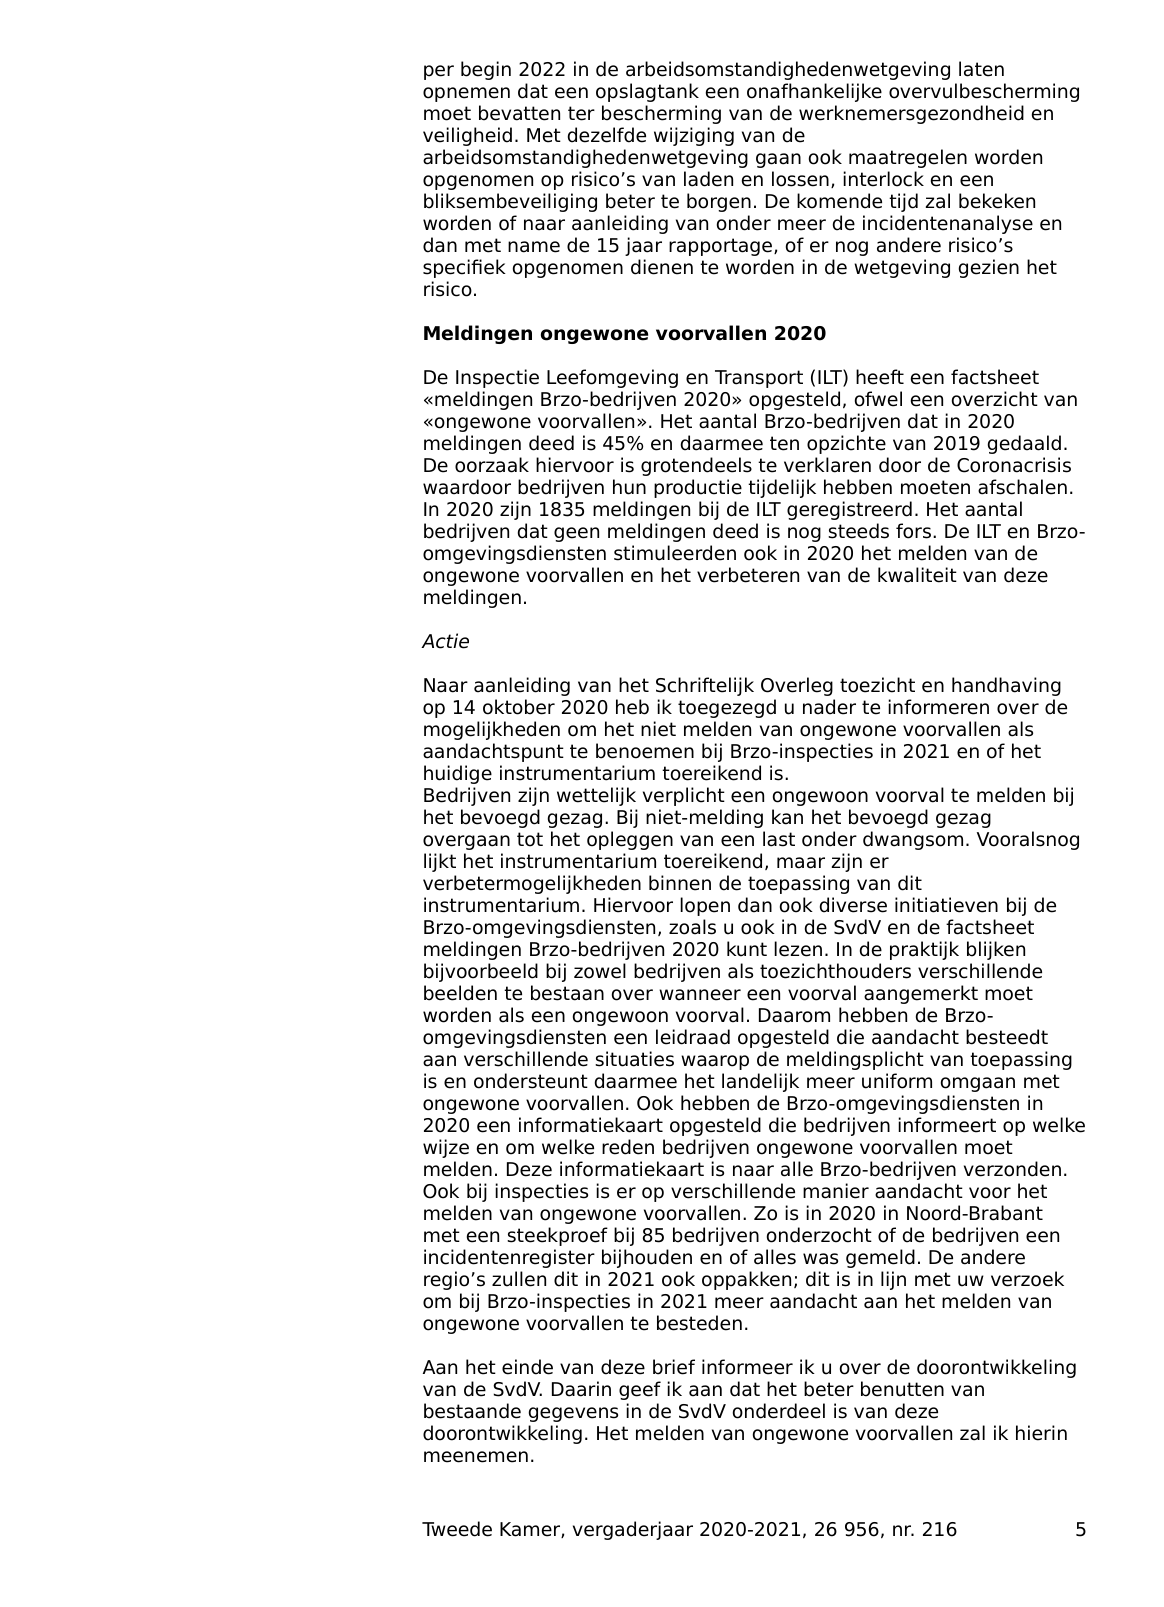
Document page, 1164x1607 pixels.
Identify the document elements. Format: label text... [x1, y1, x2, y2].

text Aan het einde van deze brief informeer ik u over de doorontwikkeling van de SvdV. Daarin geef ik aan dat het beter benutten van bestaande gegevens in de SvdV onderdeel is van deze doorontwikkeling. Het melden van ongewone voorvallen zal ik hierin meenemen. [422, 1357, 1087, 1467]
text Bedrijven zijn wettelijk verplicht een ongewoon voorval te melden bij het bevoegd gezag. Bij niet-melding kan het bevoegd gezag overgaan tot het opleggen van een last onder dwangsom. Vooralsnog lijkt het instrumentarium toereikend, maar zijn er verbetermogelijkheden binnen de toepassing van dit instrumentarium. Hiervoor lopen dan ook diverse initiatieven bij de Brzo-omgevingsdiensten, zoals u ook in de SvdV en de factsheet meldingen Brzo-bedrijven 2020 kunt lezen. In de praktijk blijken bijvoorbeeld bij zowel bedrijven als toezichthouders verschillende beelden te bestaan over wanneer een voorval aangemerkt moet worden als een ongewoon voorval. Daarom hebben de Brzo-omgevingsdiensten een leidraad opgesteld die aandacht besteedt aan verschillende situaties waarop de meldingsplicht van toepassing is en ondersteunt daarmee het landelijk meer uniform omgaan met ongewone voorvallen. Ook hebben de Brzo-omgevingsdiensten in 2020 een informatiekaart opgesteld die bedrijven informeert op welke wijze en om welke reden bedrijven ongewone voorvallen moet melden. Deze informatiekaart is naar alle Brzo-bedrijven verzonden. [422, 785, 1087, 1181]
text De Inspectie Leefomgeving en Transport (ILT) heeft een factsheet «meldingen Brzo-bedrijven 2020» opgesteld, ofwel een overzicht van «ongewone voorvallen». Het aantal Brzo-bedrijven dat in 2020 meldingen deed is 45% en daarmee ten opzichte van 2019 gedaald. De oorzaak hiervoor is grotendeels te verklaren door de Coronacrisis waardoor bedrijven hun productie tijdelijk hebben moeten afschalen. In 2020 zijn 1835 meldingen bij de ILT geregistreerd. Het aantal bedrijven dat geen meldingen deed is nog steeds fors. De ILT en Brzo-omgevingsdiensten stimuleerden ook in 2020 het melden van de ongewone voorvallen en het verbeteren van de kwaliteit van deze meldingen. [422, 367, 1087, 609]
text Ook bij inspecties is er op verschillende manier aandacht voor het melden van ongewone voorvallen. Zo is in 2020 in Noord-Brabant met een steekproef bij 85 bedrijven onderzocht of de bedrijven een incidentenregister bijhouden en of alles was gemeld. De andere regio’s zullen dit in 2021 ook oppakken; dit is in lijn met uw verzoek om bij Brzo-inspecties in 2021 meer aandacht aan het melden van ongewone voorvallen te besteden. [422, 1181, 1087, 1335]
text per begin 2022 in de arbeidsomstandighedenwetgeving laten opnemen dat een opslagtank een onafhankelijke overvulbescherming moet bevatten ter bescherming van de werknemersgezondheid en veiligheid. Met dezelfde wijziging van de arbeidsomstandighedenwetgeving gaan ook maatregelen worden opgenomen op risico’s van laden en lossen, interlock en een bliksembeveiliging beter te borgen. De komende tijd zal bekeken worden of naar aanleiding van onder meer de incidentenanalyse en dan met name de 15 jaar rapportage, of er nog andere risico’s specifiek opgenomen dienen te worden in de wetgeving gezien het risico. [422, 59, 1087, 301]
subtitle Meldingen ongewone voorvallen 2020 [422, 323, 1087, 345]
text Naar aanleiding van het Schriftelijk Overleg toezicht en handhaving op 14 oktober 2020 heb ik toegezegd u nader te informeren over de mogelijkheden om het niet melden van ongewone voorvallen als aandachtspunt te benoemen bij Brzo-inspecties in 2021 en of het huidige instrumentarium toereikend is. [422, 675, 1087, 785]
subtitle Actie [422, 631, 1087, 653]
